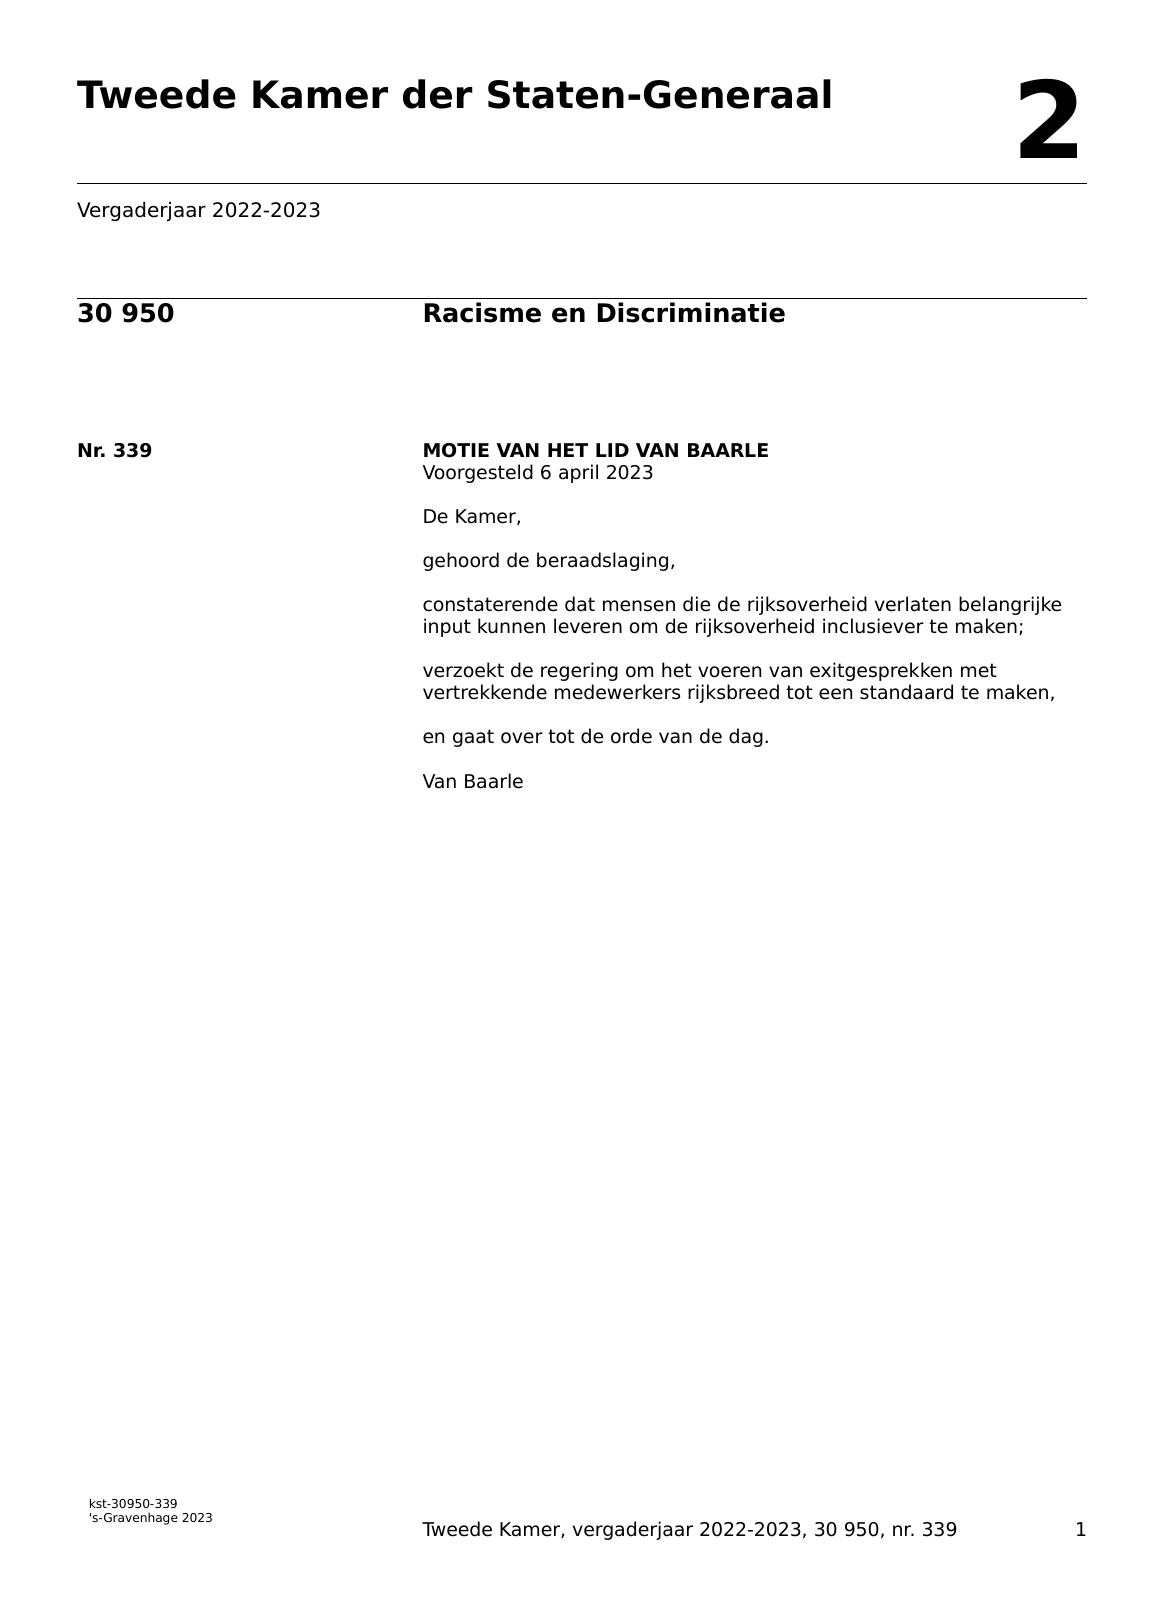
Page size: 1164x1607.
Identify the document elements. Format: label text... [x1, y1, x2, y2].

text verzoekt de regering om het voeren van exitgesprekken met vertrekkende medewerkers rijksbreed tot een standaard te maken, [422, 660, 1087, 704]
table_header Tweede Kamer der Staten-Generaal [77, 59, 886, 183]
text Van Baarle [422, 771, 1087, 793]
text gehoord de beraadslaging, [422, 550, 1087, 572]
text 's-Gravenhage 2023 [88, 1511, 323, 1525]
text De Kamer, [422, 506, 1087, 528]
text en gaat over tot de orde van de dag. [422, 726, 1087, 748]
subtitle 30 950 Racisme en Discriminatie [77, 299, 1087, 329]
text constaterende dat mensen die de rijksoverheid verlaten belangrijke input kunnen leveren om de rijksoverheid inclusiever te maken; [422, 594, 1087, 638]
subtitle Nr. 339 MOTIE VAN HET LID VAN BAARLE [77, 440, 1087, 462]
text Voorgesteld 6 april 2023 [422, 462, 1087, 484]
table_header 2 [886, 59, 1087, 183]
text kst-30950-339 [88, 1497, 323, 1511]
table_cell Vergaderjaar 2022-2023 [77, 184, 1087, 298]
